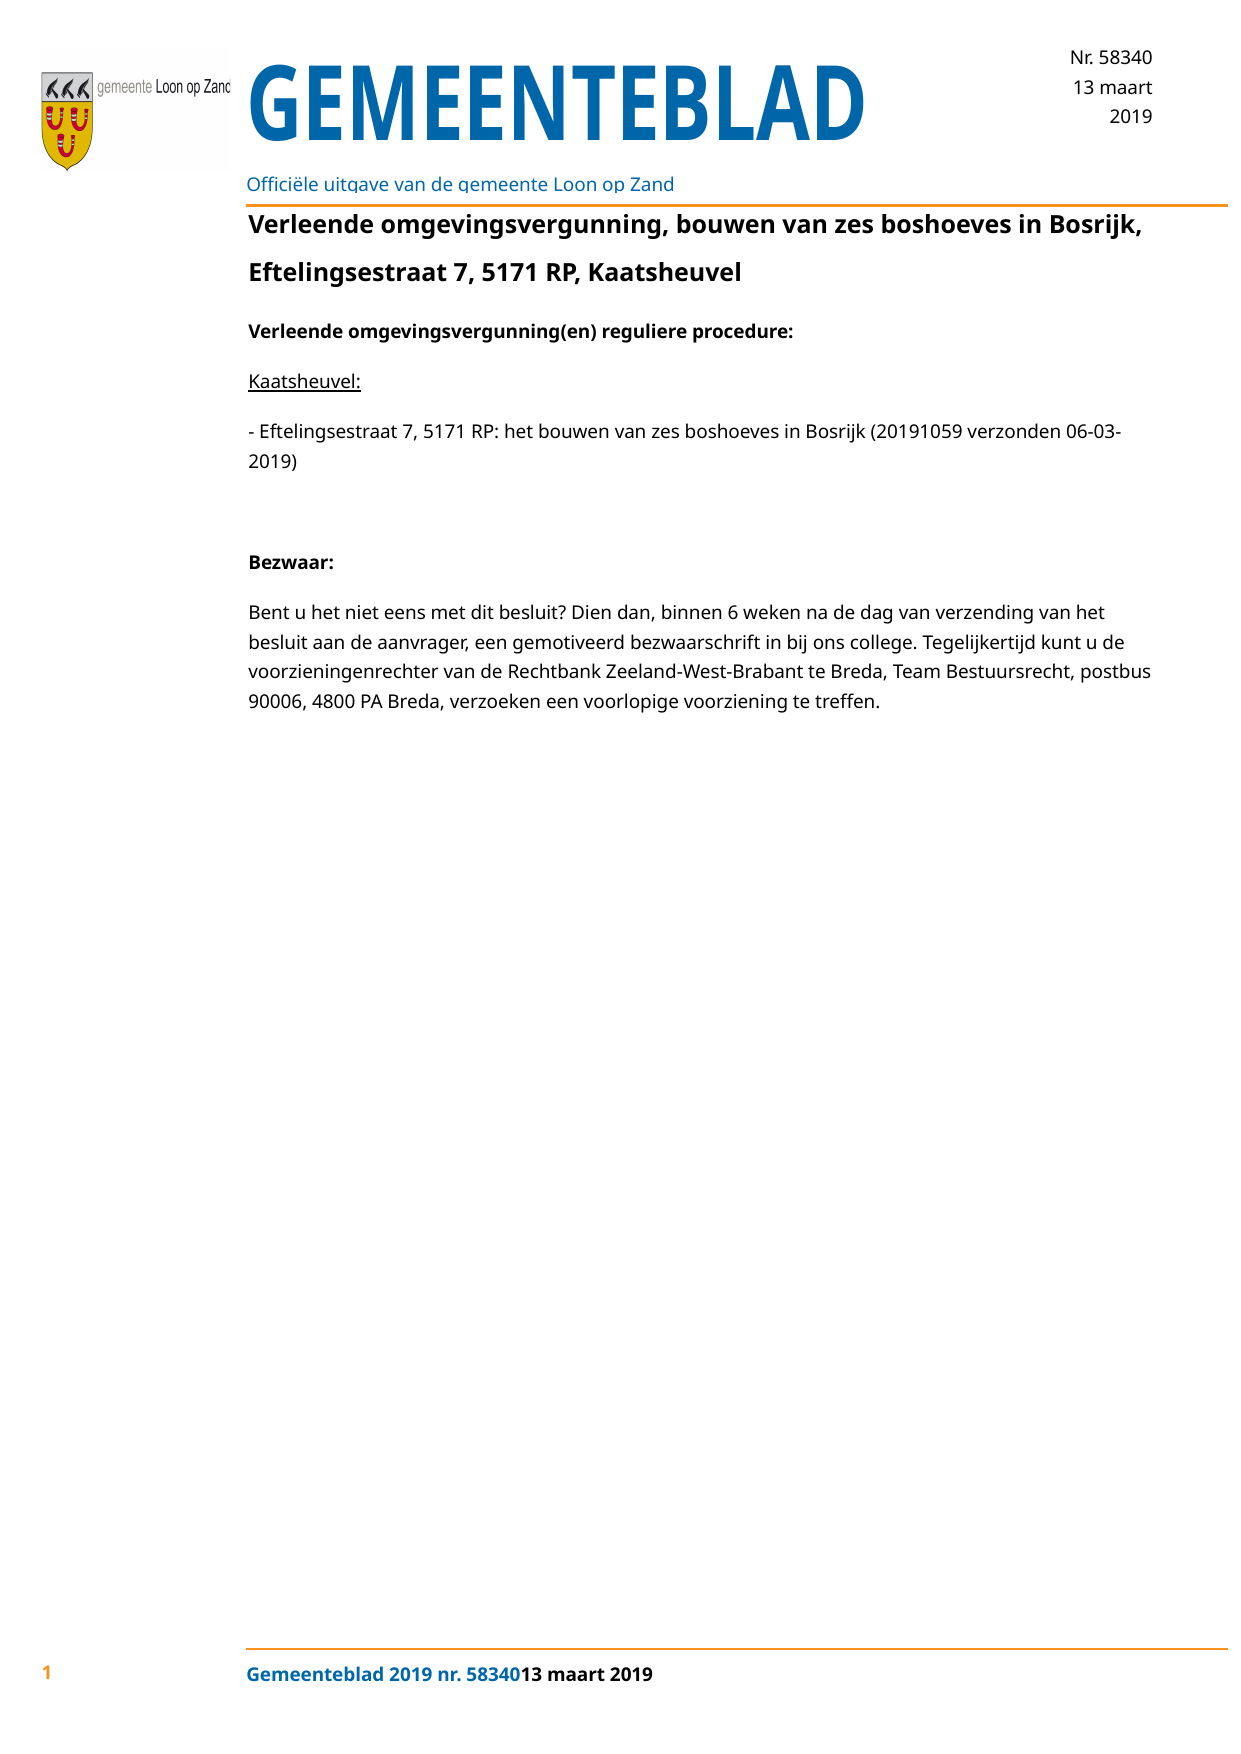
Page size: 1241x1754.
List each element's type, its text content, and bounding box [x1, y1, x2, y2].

text Bezwaar: [248, 549, 1152, 575]
text Bent u het niet eens met dit besluit? Dien dan, binnen 6 weken na de dag van verzending van het besluit aan de aanvrager, een gemotiveerd bezwaarschrift in bij ons college. Tegelijkertijd kunt u de voorzieningenrechter van de Rechtbank Zeeland-West-Brabant te Breda, Team Bestuursrecht, postbus 90006, 4800 PA Breda, verzoeken een voorlopige voorziening te treffen. [248, 599, 1152, 714]
text Kaatsheuvel: [248, 368, 1152, 394]
text Verleende omgevingsvergunning, bouwen van zes boshoeves in Bosrijk, Eftelingsestraat 7, 5171 RP, Kaatsheuvel [248, 207, 1152, 288]
text - Eftelingsestraat 7, 5171 RP: het bouwen van zes boshoeves in Bosrijk (20191059 verzonden 06-03-2019) [248, 419, 1152, 474]
text Verleende omgevingsvergunning(en) reguliere procedure: [248, 318, 1152, 344]
picture [41, 47, 231, 172]
